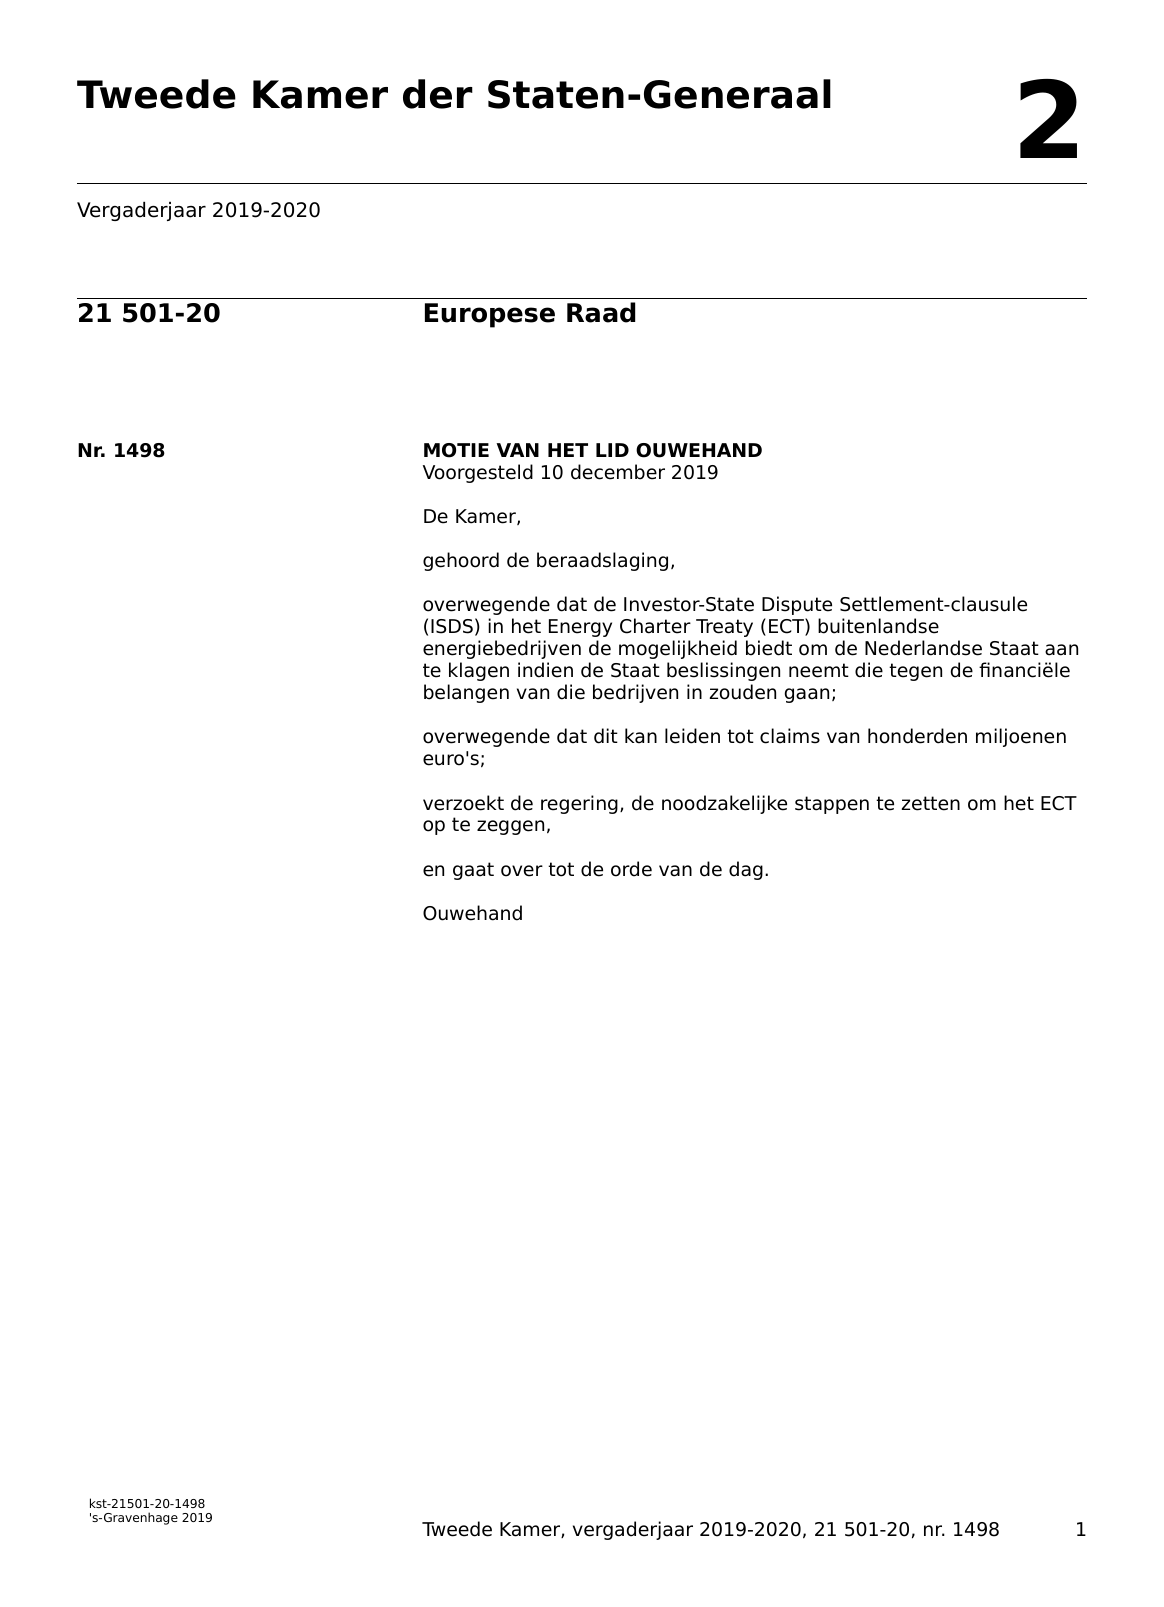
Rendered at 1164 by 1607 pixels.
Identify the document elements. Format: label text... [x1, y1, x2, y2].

text overwegende dat dit kan leiden tot claims van honderden miljoenen euro's; [422, 726, 1087, 770]
table_header Tweede Kamer der Staten-Generaal [77, 59, 886, 183]
text kst-21501-20-1498 [88, 1497, 323, 1511]
text gehoord de beraadslaging, [422, 550, 1087, 572]
text verzoekt de regering, de noodzakelijke stappen te zetten om het ECT op te zeggen, [422, 792, 1087, 836]
subtitle Nr. 1498 MOTIE VAN HET LID OUWEHAND [77, 440, 1087, 462]
subtitle 21 501-20 Europese Raad [77, 299, 1087, 329]
text Voorgesteld 10 december 2019 [422, 462, 1087, 484]
text overwegende dat de Investor-State Dispute Settlement-clausule (ISDS) in het Energy Charter Treaty (ECT) buitenlandse energiebedrijven de mogelijkheid biedt om de Nederlandse Staat aan te klagen indien de Staat beslissingen neemt die tegen de financiële belangen van die bedrijven in zouden gaan; [422, 594, 1087, 704]
text en gaat over tot de orde van de dag. [422, 858, 1087, 881]
text Ouwehand [422, 903, 1087, 925]
table_header 2 [886, 59, 1087, 183]
text 's-Gravenhage 2019 [88, 1511, 323, 1525]
table_cell Vergaderjaar 2019-2020 [77, 184, 1087, 298]
text De Kamer, [422, 506, 1087, 528]
